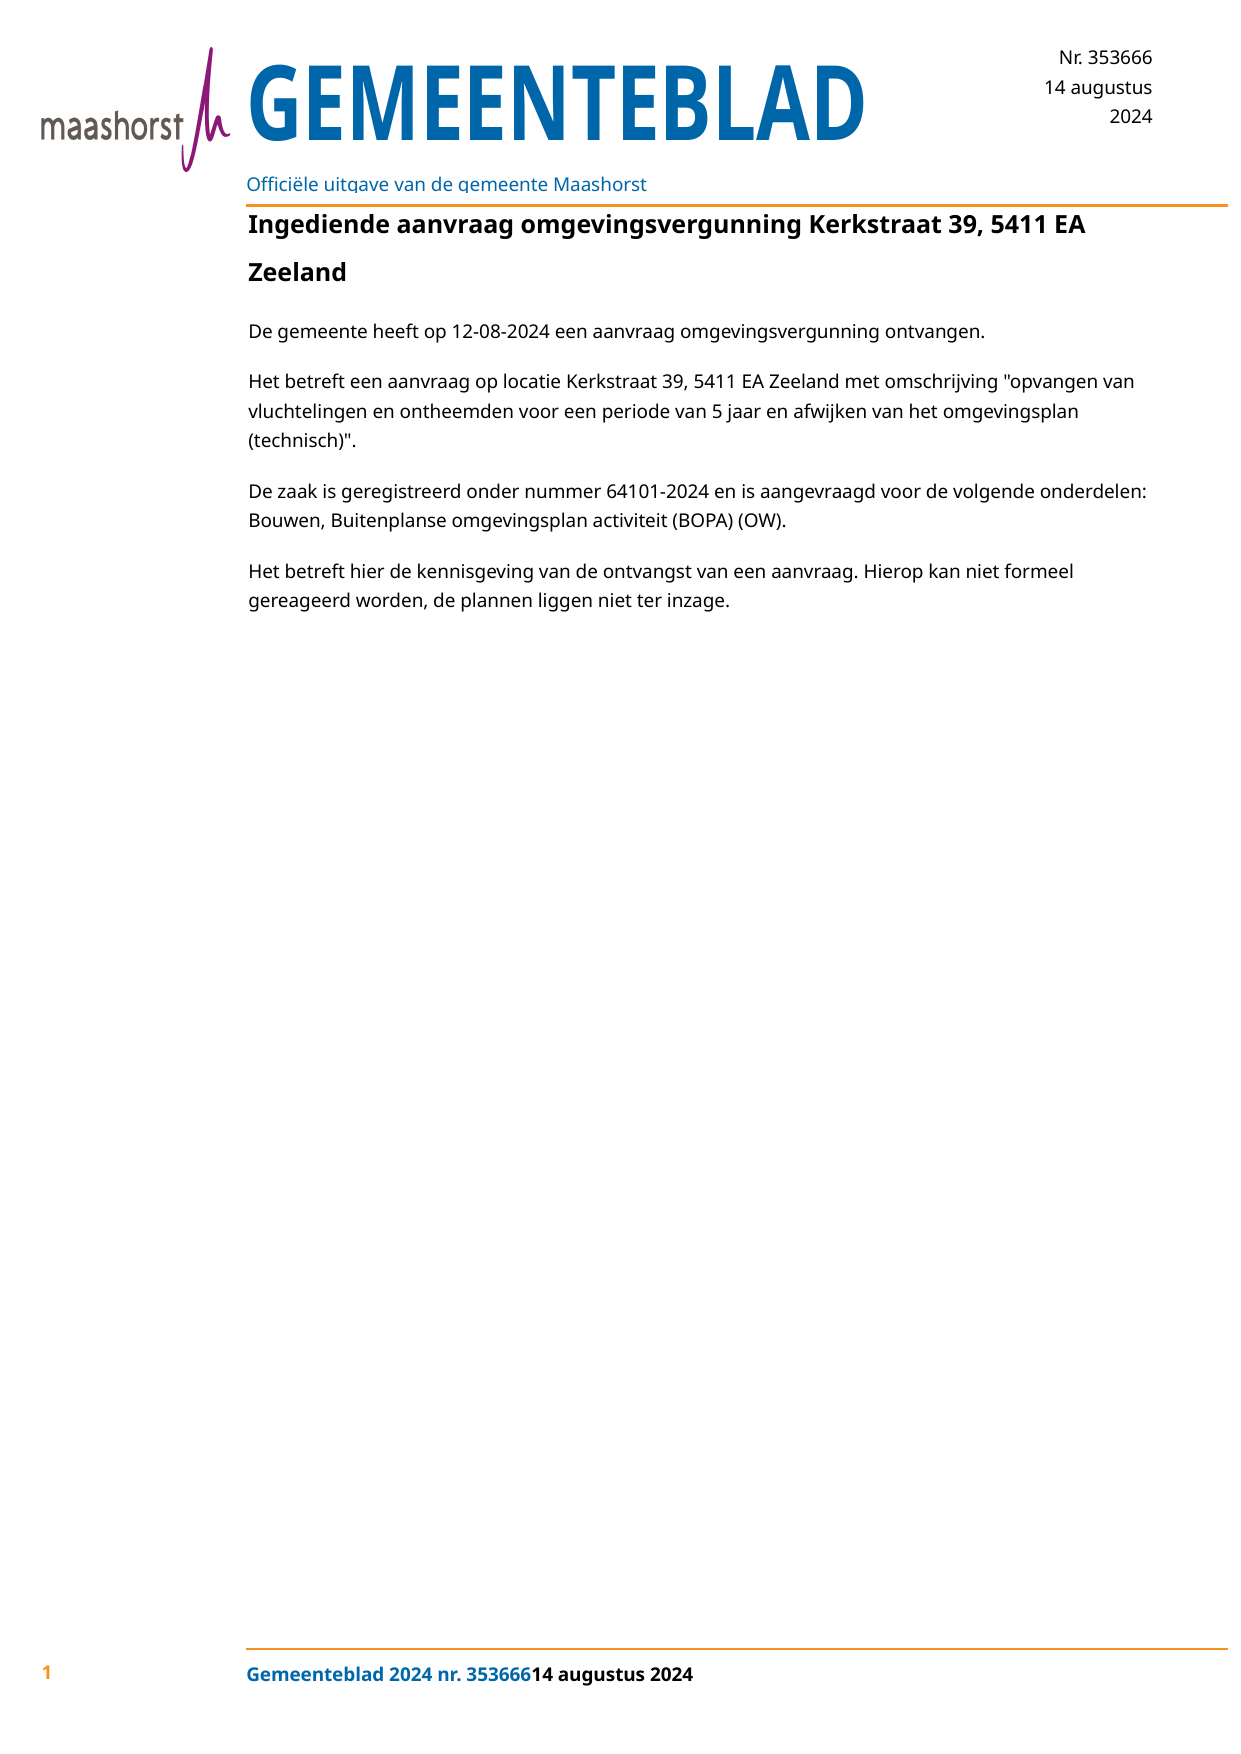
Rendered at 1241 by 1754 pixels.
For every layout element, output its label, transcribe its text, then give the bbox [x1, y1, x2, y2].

text Het betreft hier de kennisgeving van de ontvangst van een aanvraag. Hierop kan niet formeel gereageerd worden, de plannen liggen niet ter inzage. [248, 558, 1152, 613]
text De gemeente heeft op 12-08-2024 een aanvraag omgevingsvergunning ontvangen. [248, 318, 1152, 344]
text Het betreft een aanvraag op locatie Kerkstraat 39, 5411 EA Zeeland met omschrijving "opvangen van vluchtelingen en ontheemden voor een periode van 5 jaar en afwijken van het omgevingsplan (technisch)". [248, 368, 1152, 453]
text De zaak is geregistreerd onder nummer 64101-2024 en is aangevraagd voor de volgende onderdelen: Bouwen, Buitenplanse omgevingsplan activiteit (BOPA) (OW). [248, 478, 1152, 533]
text Ingediende aanvraag omgevingsvergunning Kerkstraat 39, 5411 EA Zeeland [248, 207, 1152, 288]
picture [41, 47, 231, 172]
